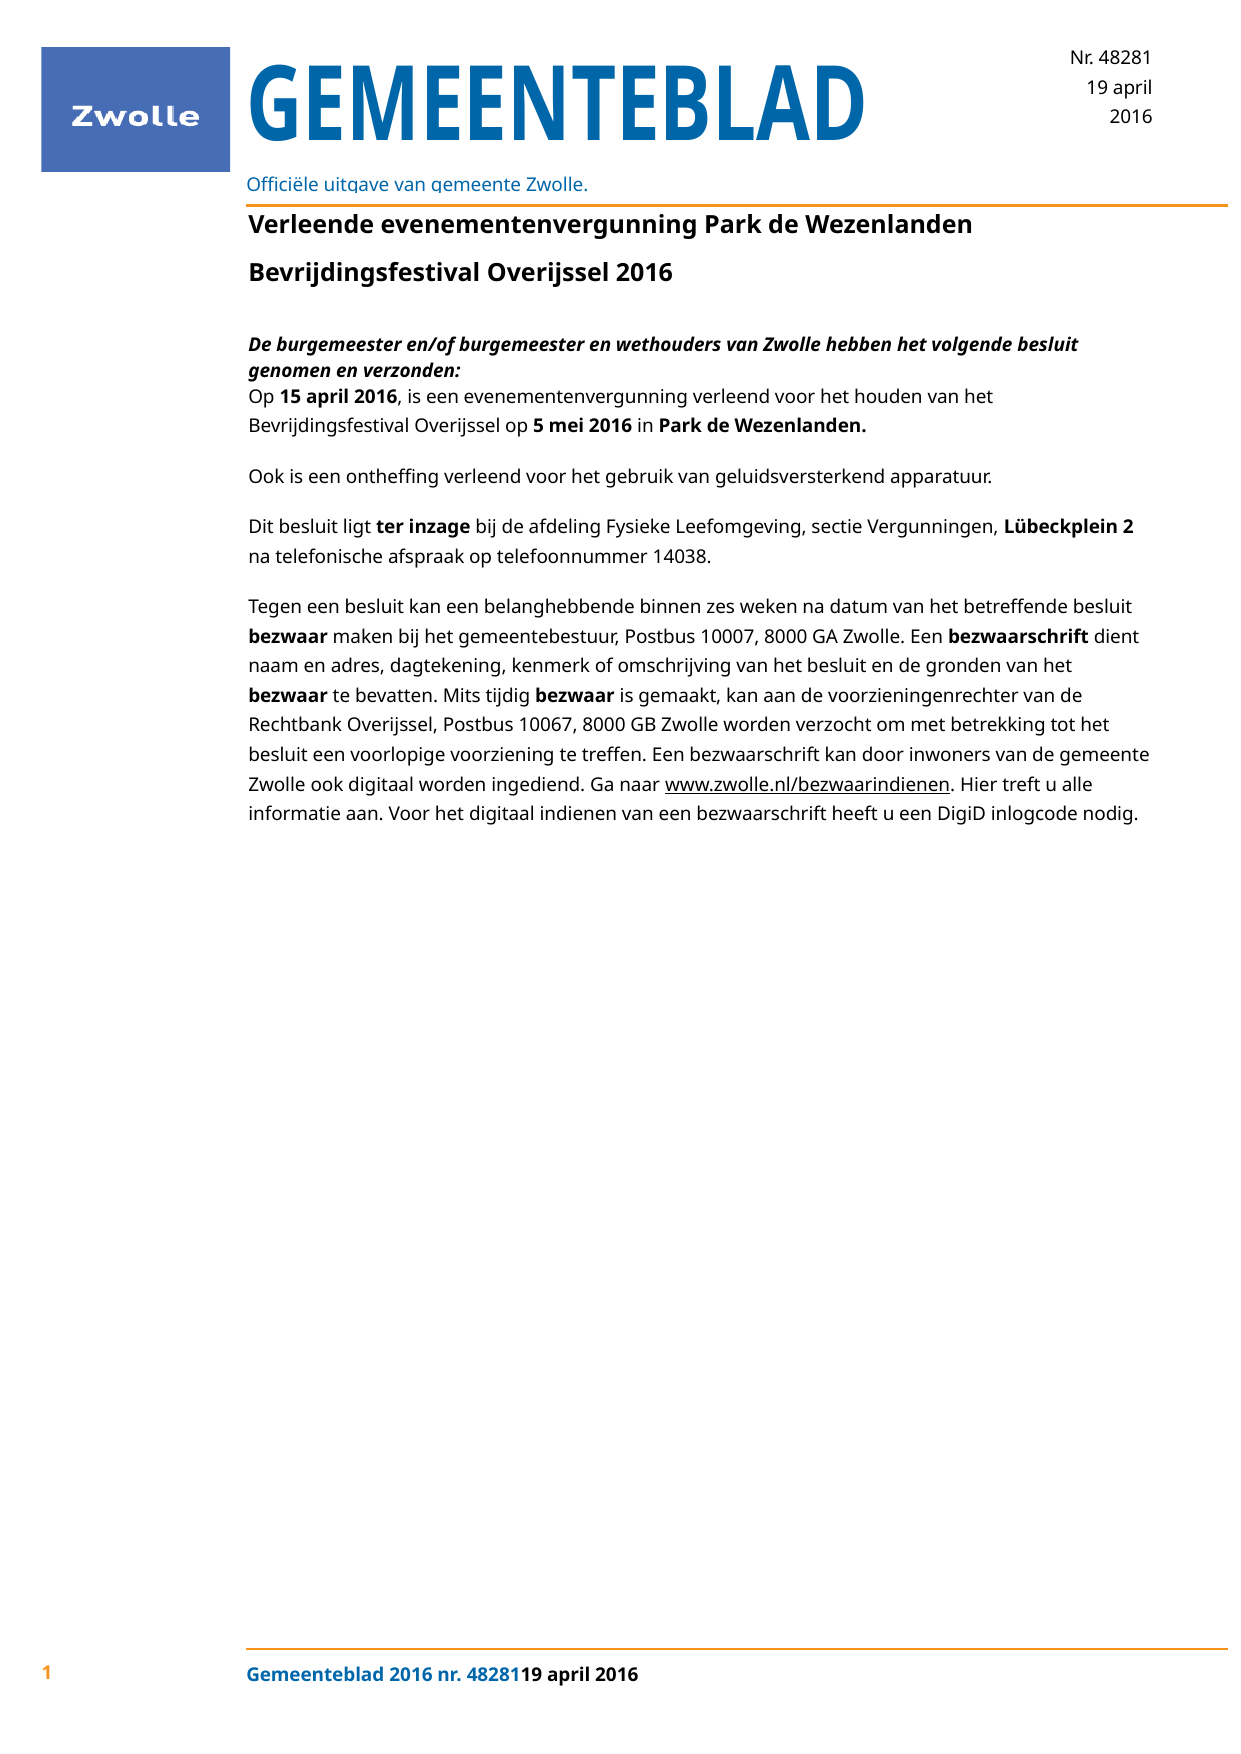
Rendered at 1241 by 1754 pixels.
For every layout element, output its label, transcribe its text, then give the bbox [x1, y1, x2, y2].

text Verleende evenementenvergunning Park de Wezenlanden Bevrijdingsfestival Overijssel 2016 [248, 207, 1152, 288]
text Dit besluit ligt ter inzage bij de afdeling Fysieke Leefomgeving, sectie Vergunningen, Lübeckplein 2 na telefonische afspraak op telefoonnummer 14038. [248, 513, 1152, 569]
picture [41, 47, 231, 172]
text Op 15 april 2016, is een evenementenvergunning verleend voor het houden van het Bevrijdingsfestival Overijssel op 5 mei 2016 in Park de Wezenlanden. [248, 383, 1152, 438]
text Tegen een besluit kan een belanghebbende binnen zes weken na datum van het betreffende besluit bezwaar maken bij het gemeentebestuur, Postbus 10007, 8000 GA Zwolle. Een bezwaarschrift dient naam en adres, dagtekening, kenmerk of omschrijving van het besluit en de gronden van het bezwaar te bevatten. Mits tijdig bezwaar is gemaakt, kan aan de voorzieningenrechter van de Rechtbank Overijssel, Postbus 10067, 8000 GB Zwolle worden verzocht om met betrekking tot het besluit een voorlopige voorziening te treffen. Een bezwaarschrift kan door inwoners van de gemeente Zwolle ook digitaal worden ingediend. Ga naar www.zwolle.nl/bezwaarindienen. Hier treft u alle informatie aan. Voor het digitaal indienen van een bezwaarschrift heeft u een DigiD inlogcode nodig. [248, 593, 1152, 826]
text Ook is een ontheffing verleend voor het gebruik van geluidsversterkend apparatuur. [248, 463, 1152, 489]
text De burgemeester en/of burgemeester en wethouders van Zwolle hebben het volgende besluit genomen en verzonden: [248, 331, 1152, 383]
